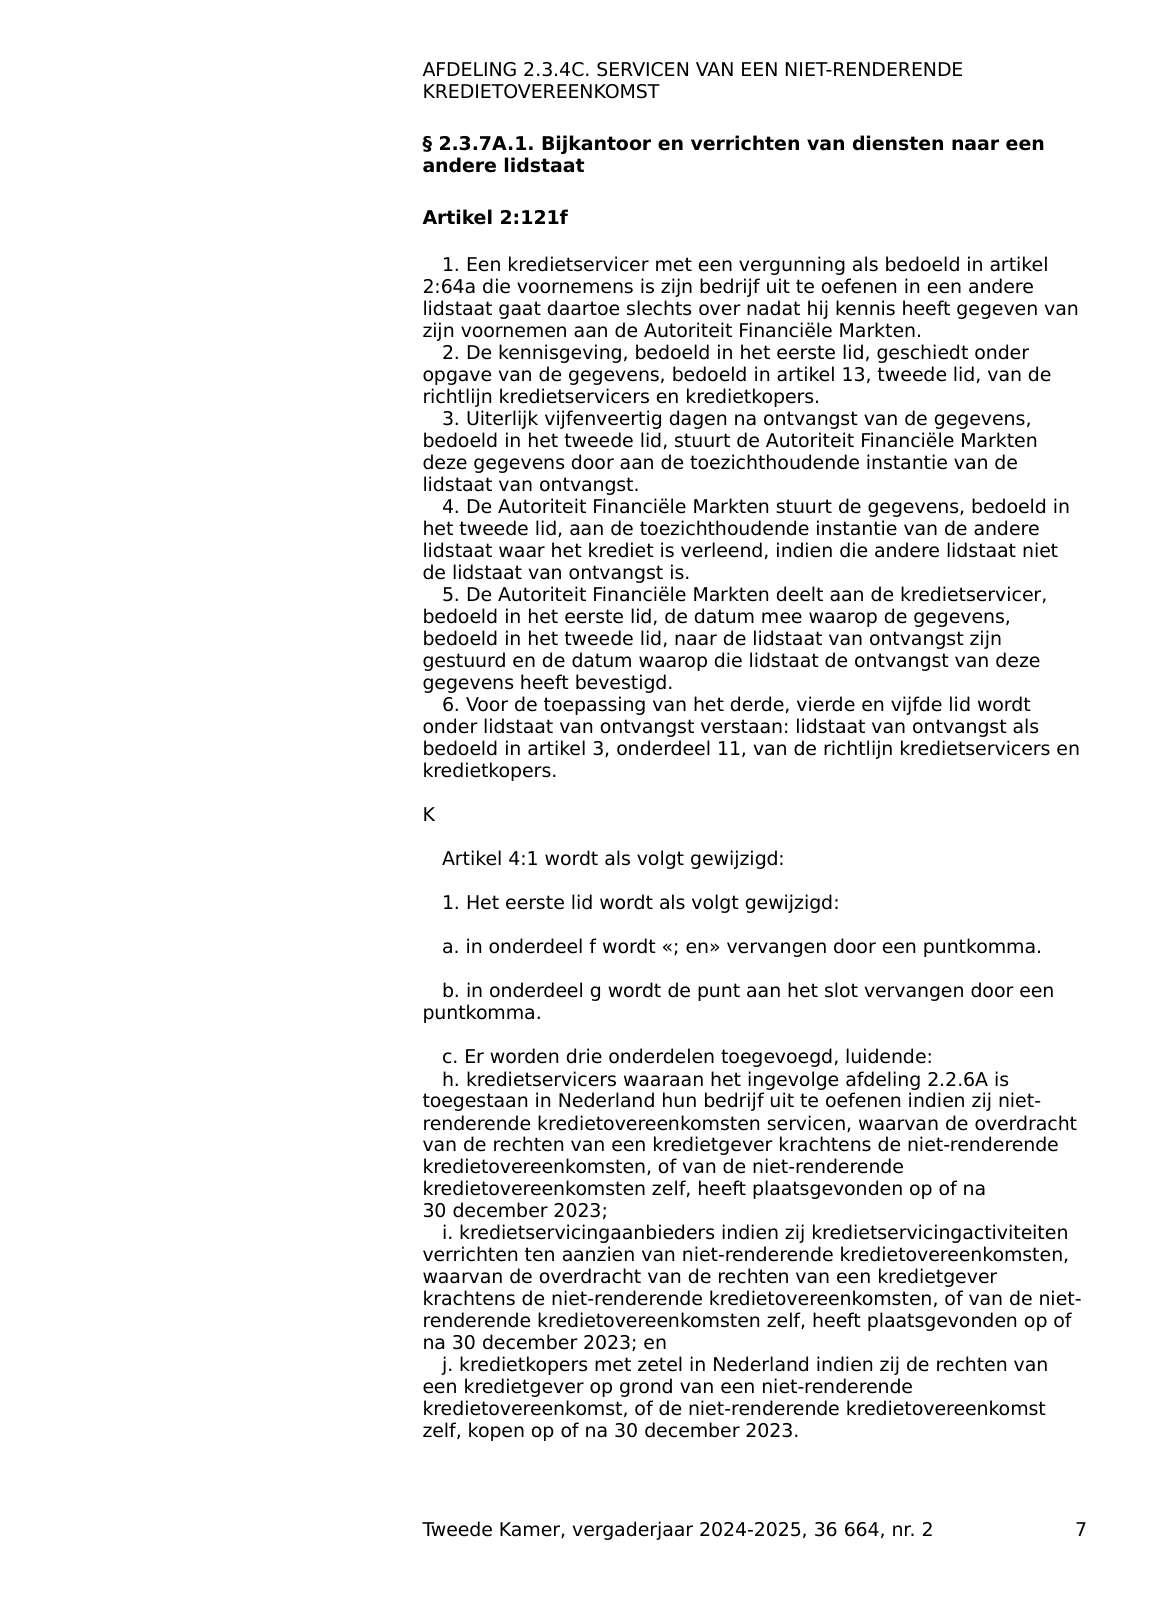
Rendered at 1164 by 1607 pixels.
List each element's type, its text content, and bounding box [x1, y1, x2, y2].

text h. kredietservicers waaraan het ingevolge afdeling 2.2.6A is toegestaan in Nederland hun bedrijf uit te oefenen indien zij niet-renderende kredietovereenkomsten servicen, waarvan de overdracht van de rechten van een kredietgever krachtens de niet-renderende kredietovereenkomsten, of van de niet-renderende kredietovereenkomsten zelf, heeft plaatsgevonden op of na 30 december 2023; [422, 1068, 1087, 1222]
text 3. Uiterlijk vijfenveertig dagen na ontvangst van de gegevens, bedoeld in het tweede lid, stuurt de Autoriteit Financiële Markten deze gegevens door aan de toezichthoudende instantie van de lidstaat van ontvangst. [422, 408, 1087, 496]
subtitle AFDELING 2.3.4C. SERVICEN VAN EEN NIET-RENDERENDE KREDIETOVEREENKOMST [422, 59, 1087, 103]
subtitle Artikel 2:121f [422, 207, 1087, 229]
text i. kredietservicingaanbieders indien zij kredietservicingactiviteiten verrichten ten aanzien van niet-renderende kredietovereenkomsten, waarvan de overdracht van de rechten van een kredietgever krachtens de niet-renderende kredietovereenkomsten, of van de niet-renderende kredietovereenkomsten zelf, heeft plaatsgevonden op of na 30 december 2023; en [422, 1222, 1087, 1354]
text Artikel 4:1 wordt als volgt gewijzigd: [422, 848, 1087, 870]
text a. in onderdeel f wordt «; en» vervangen door een puntkomma. [422, 936, 1087, 958]
text c. Er worden drie onderdelen toegevoegd, luidende: [422, 1046, 1087, 1068]
text b. in onderdeel g wordt de punt aan het slot vervangen door een puntkomma. [422, 980, 1087, 1024]
text K [422, 804, 1087, 826]
text 5. De Autoriteit Financiële Markten deelt aan de kredietservicer, bedoeld in het eerste lid, de datum mee waarop de gegevens, bedoeld in het tweede lid, naar de lidstaat van ontvangst zijn gestuurd en de datum waarop die lidstaat de ontvangst van deze gegevens heeft bevestigd. [422, 584, 1087, 693]
text j. kredietkopers met zetel in Nederland indien zij de rechten van een kredietgever op grond van een niet-renderende kredietovereenkomst, of de niet-renderende kredietovereenkomst zelf, kopen op of na 30 december 2023. [422, 1354, 1087, 1442]
text 2. De kennisgeving, bedoeld in het eerste lid, geschiedt onder opgave van de gegevens, bedoeld in artikel 13, tweede lid, van de richtlijn kredietservicers en kredietkopers. [422, 342, 1087, 408]
text 4. De Autoriteit Financiële Markten stuurt de gegevens, bedoeld in het tweede lid, aan de toezichthoudende instantie van de andere lidstaat waar het krediet is verleend, indien die andere lidstaat niet de lidstaat van ontvangst is. [422, 496, 1087, 584]
text 6. Voor de toepassing van het derde, vierde en vijfde lid wordt onder lidstaat van ontvangst verstaan: lidstaat van ontvangst als bedoeld in artikel 3, onderdeel 11, van de richtlijn kredietservicers en kredietkopers. [422, 693, 1087, 781]
text 1. Het eerste lid wordt als volgt gewijzigd: [422, 892, 1087, 914]
text 1. Een kredietservicer met een vergunning als bedoeld in artikel 2:64a die voornemens is zijn bedrijf uit te oefenen in een andere lidstaat gaat daartoe slechts over nadat hij kennis heeft gegeven van zijn voornemen aan de Autoriteit Financiële Markten. [422, 254, 1087, 342]
subtitle § 2.3.7A.1. Bijkantoor en verrichten van diensten naar een andere lidstaat [422, 133, 1087, 177]
